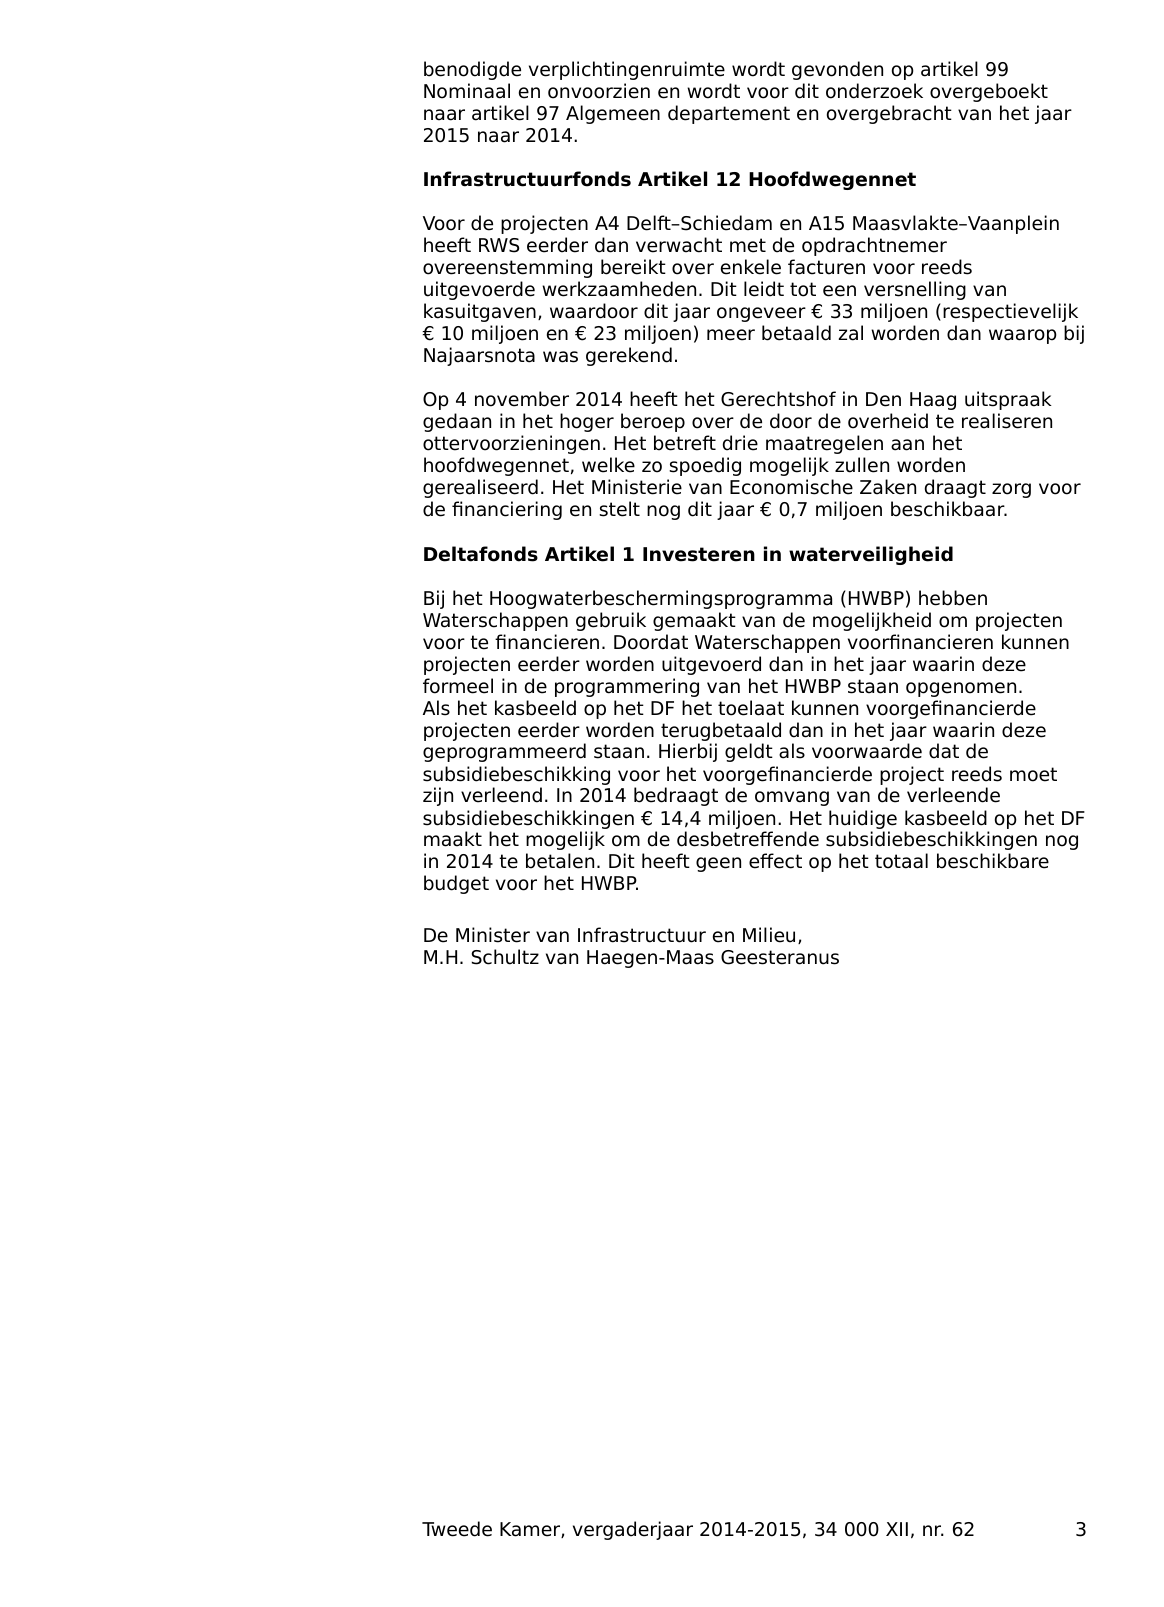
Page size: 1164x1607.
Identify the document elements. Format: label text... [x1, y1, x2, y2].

text De Minister van Infrastructuur en Milieu, M.H. Schultz van Haegen-Maas Geesteranus [422, 925, 1087, 969]
subtitle Infrastructuurfonds Artikel 12 Hoofdwegennet [422, 169, 1087, 191]
text Op 4 november 2014 heeft het Gerechtshof in Den Haag uitspraak gedaan in het hoger beroep over de door de overheid te realiseren ottervoorzieningen. Het betreft drie maatregelen aan het hoofdwegennet, welke zo spoedig mogelijk zullen worden gerealiseerd. Het Ministerie van Economische Zaken draagt zorg voor de financiering en stelt nog dit jaar € 0,7 miljoen beschikbaar. [422, 389, 1087, 521]
subtitle Deltafonds Artikel 1 Investeren in waterveiligheid [422, 543, 1087, 565]
text Als het kasbeeld op het DF het toelaat kunnen voorgefinancierde projecten eerder worden terugbetaald dan in het jaar waarin deze geprogrammeerd staan. Hierbij geldt als voorwaarde dat de subsidiebeschikking voor het voorgefinancierde project reeds moet zijn verleend. In 2014 bedraagt de omvang van de verleende subsidiebeschikkingen € 14,4 miljoen. Het huidige kasbeeld op het DF maakt het mogelijk om de desbetreffende subsidiebeschikkingen nog in 2014 te betalen. Dit heeft geen effect op het totaal beschikbare budget voor het HWBP. [422, 697, 1087, 895]
text Voor de projecten A4 Delft–Schiedam en A15 Maasvlakte–Vaanplein heeft RWS eerder dan verwacht met de opdrachtnemer overeenstemming bereikt over enkele facturen voor reeds uitgevoerde werkzaamheden. Dit leidt tot een versnelling van kasuitgaven, waardoor dit jaar ongeveer € 33 miljoen (respectievelijk € 10 miljoen en € 23 miljoen) meer betaald zal worden dan waarop bij Najaarsnota was gerekend. [422, 213, 1087, 367]
text benodigde verplichtingenruimte wordt gevonden op artikel 99 Nominaal en onvoorzien en wordt voor dit onderzoek overgeboekt naar artikel 97 Algemeen departement en overgebracht van het jaar 2015 naar 2014. [422, 59, 1087, 147]
text Bij het Hoogwaterbeschermingsprogramma (HWBP) hebben Waterschappen gebruik gemaakt van de mogelijkheid om projecten voor te financieren. Doordat Waterschappen voorfinancieren kunnen projecten eerder worden uitgevoerd dan in het jaar waarin deze formeel in de programmering van het HWBP staan opgenomen. [422, 588, 1087, 697]
